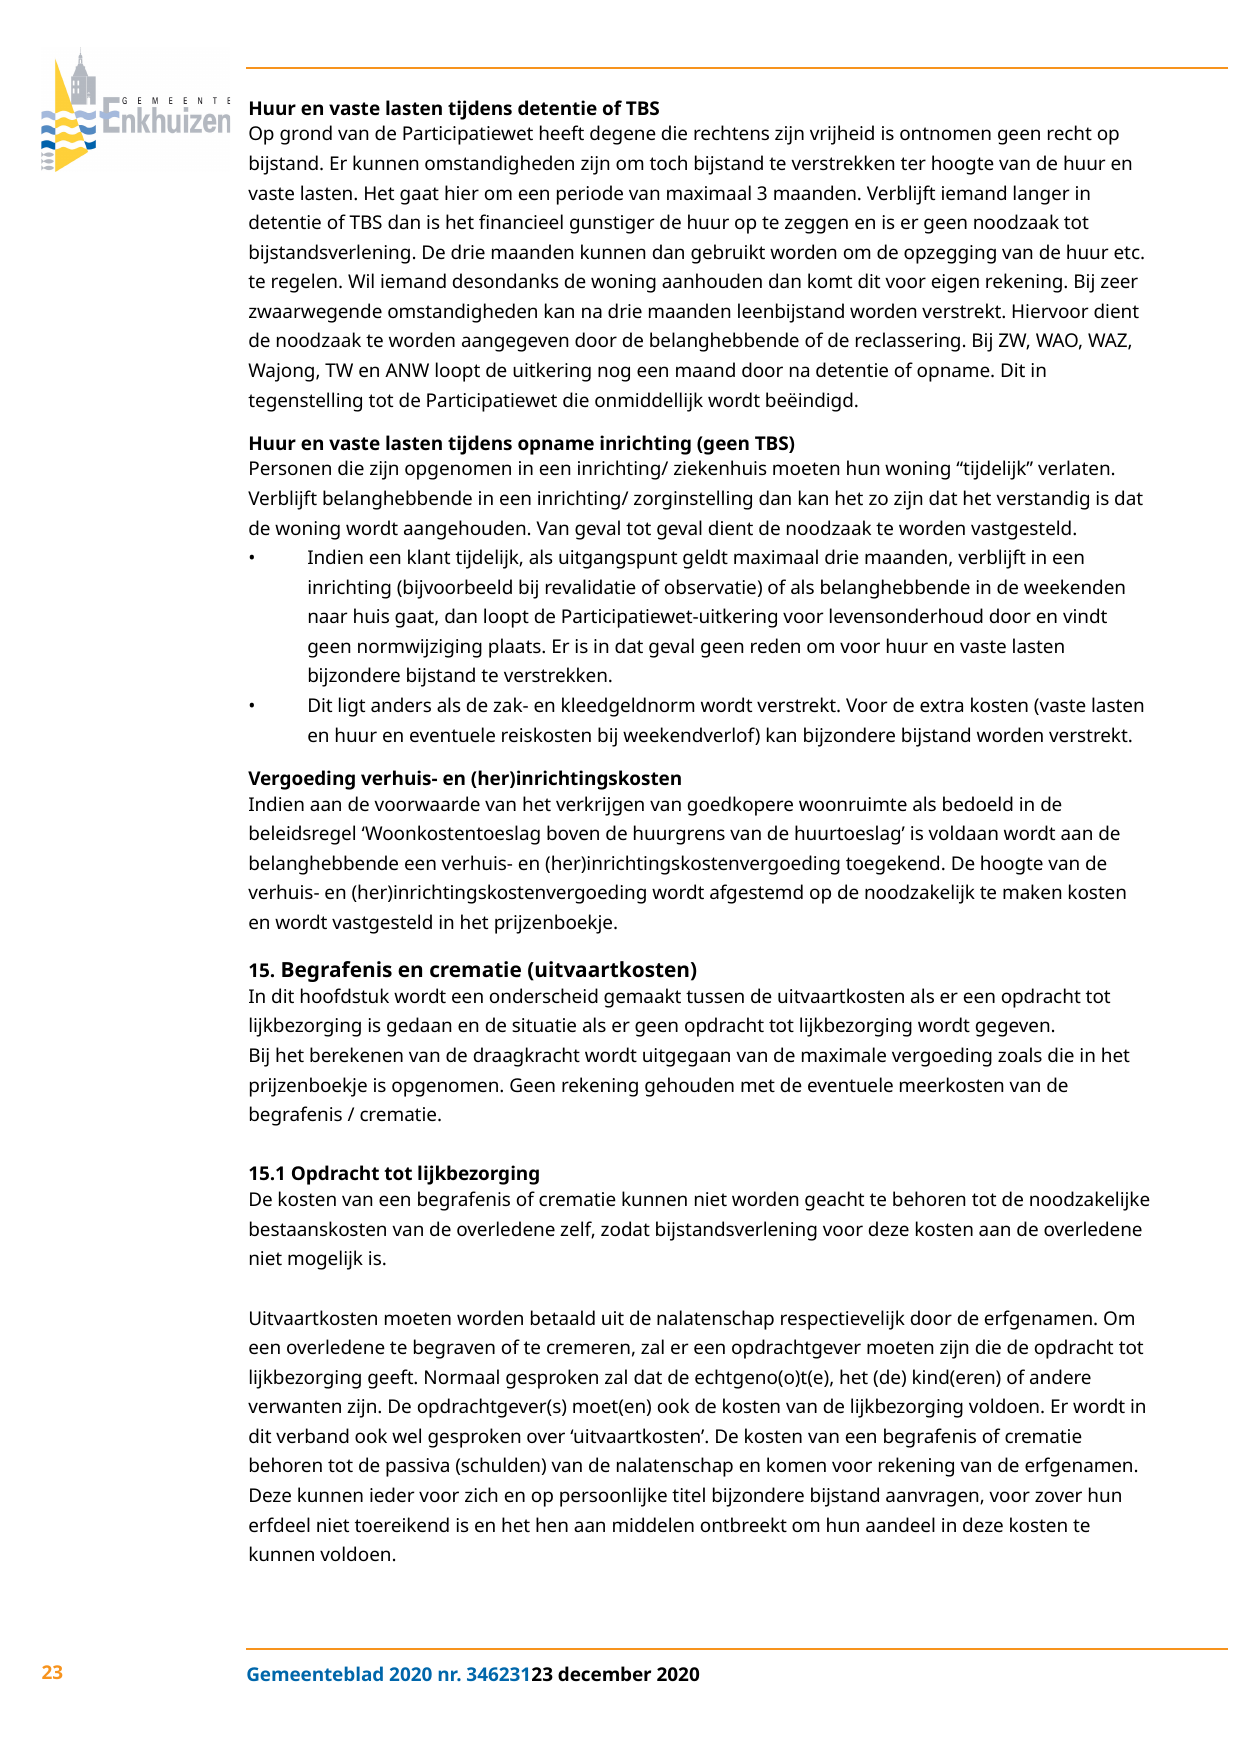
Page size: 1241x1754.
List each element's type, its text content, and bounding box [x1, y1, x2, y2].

text Uitvaartkosten moeten worden betaald uit de nalatenschap respectievelijk door de erfgenamen. Om een overledene te begraven of te cremeren, zal er een opdrachtgever moeten zijn die de opdracht tot lijkbezorging geeft. Normaal gesproken zal dat de echtgeno(o)t(e), het (de) kind(eren) of andere verwanten zijn. De opdrachtgever(s) moet(en) ook de kosten van de lijkbezorging voldoen. Er wordt in dit verband ook wel gesproken over ‘uitvaartkosten’. De kosten van een begrafenis of crematie behoren tot de passiva (schulden) van de nalatenschap en komen voor rekening van de erfgenamen. Deze kunnen ieder voor zich en op persoonlijke titel bijzondere bijstand aanvragen, voor zover hun erfdeel niet toereikend is en het hen aan middelen ontbreekt om hun aandeel in deze kosten te kunnen voldoen. [248, 1305, 1152, 1567]
list Dit ligt anders als de zak- en kleedgeldnorm wordt verstrekt. Voor de extra kosten (vaste lasten en huur en eventuele reiskosten bij weekendverlof) kan bijzondere bijstand worden verstrekt. [248, 692, 1152, 748]
text In dit hoofdstuk wordt een onderscheid gemaakt tussen de uitvaartkosten als er een opdracht tot lijkbezorging is gedaan en de situatie als er geen opdracht tot lijkbezorging wordt gegeven. [248, 983, 1152, 1038]
text Vergoeding verhuis- en (her)inrichtingskosten [248, 765, 1152, 791]
text Huur en vaste lasten tijdens detentie of TBS [248, 95, 1152, 121]
text De kosten van een begrafenis of crematie kunnen niet worden geacht te behoren tot de noodzakelijke bestaanskosten van de overledene zelf, zodat bijstandsverlening voor deze kosten aan de overledene niet mogelijk is. [248, 1186, 1152, 1271]
text begrafenis / crematie. [248, 1101, 1152, 1127]
picture [41, 47, 231, 172]
text Op grond van de Participatiewet heeft degene die rechtens zijn vrijheid is ontnomen geen recht op bijstand. Er kunnen omstandigheden zijn om toch bijstand te verstrekken ter hoogte van de huur en vaste lasten. Het gaat hier om een periode van maximaal 3 maanden. Verblijft iemand langer in detentie of TBS dan is het financieel gunstiger de huur op te zeggen en is er geen noodzaak tot bijstandsverlening. De drie maanden kunnen dan gebruikt worden om de opzegging van de huur etc. te regelen. Wil iemand desondanks de woning aanhouden dan komt dit voor eigen rekening. Bij zeer zwaarwegende omstandigheden kan na drie maanden leenbijstand worden verstrekt. Hiervoor dient de noodzaak te worden aangegeven door de belanghebbende of de reclassering. Bij ZW, WAO, WAZ, Wajong, TW en ANW loopt de uitkering nog een maand door na detentie of opname. Dit in tegenstelling tot de Participatiewet die onmiddellijk wordt beëindigd. [248, 121, 1152, 412]
text Bij het berekenen van de draagkracht wordt uitgegaan van de maximale vergoeding zoals die in het prijzenboekje is opgenomen. Geen rekening gehouden met de eventuele meerkosten van de [248, 1042, 1152, 1098]
list Indien een klant tijdelijk, als uitgangspunt geldt maximaal drie maanden, verblijft in een inrichting (bijvoorbeeld bij revalidatie of observatie) of als belanghebbende in de weekenden naar huis gaat, dan loopt de Participatiewet-uitkering voor levensonderhoud door en vindt geen normwijziging plaats. Er is in dat geval geen reden om voor huur en vaste lasten bijzondere bijstand te verstrekken. [248, 544, 1152, 688]
text 15. Begrafenis en crematie (uitvaartkosten) [248, 955, 1152, 983]
text Personen die zijn opgenomen in een inrichting/ ziekenhuis moeten hun woning “tijdelijk” verlaten. Verblijft belanghebbende in een inrichting/ zorginstelling dan kan het zo zijn dat het verstandig is dat de woning wordt aangehouden. Van geval tot geval dient de noodzaak te worden vastgesteld. [248, 456, 1152, 541]
text Huur en vaste lasten tijdens opname inrichting (geen TBS) [248, 430, 1152, 456]
text Indien aan de voorwaarde van het verkrijgen van goedkopere woonruimte als bedoeld in de beleidsregel ‘Woonkostentoeslag boven de huurgrens van de huurtoeslag’ is voldaan wordt aan de belanghebbende een verhuis- en (her)inrichtingskostenvergoeding toegekend. De hoogte van de verhuis- en (her)inrichtingskostenvergoeding wordt afgestemd op de noodzakelijk te maken kosten en wordt vastgesteld in het prijzenboekje. [248, 791, 1152, 935]
text 15.1 Opdracht tot lijkbezorging [248, 1161, 1152, 1186]
